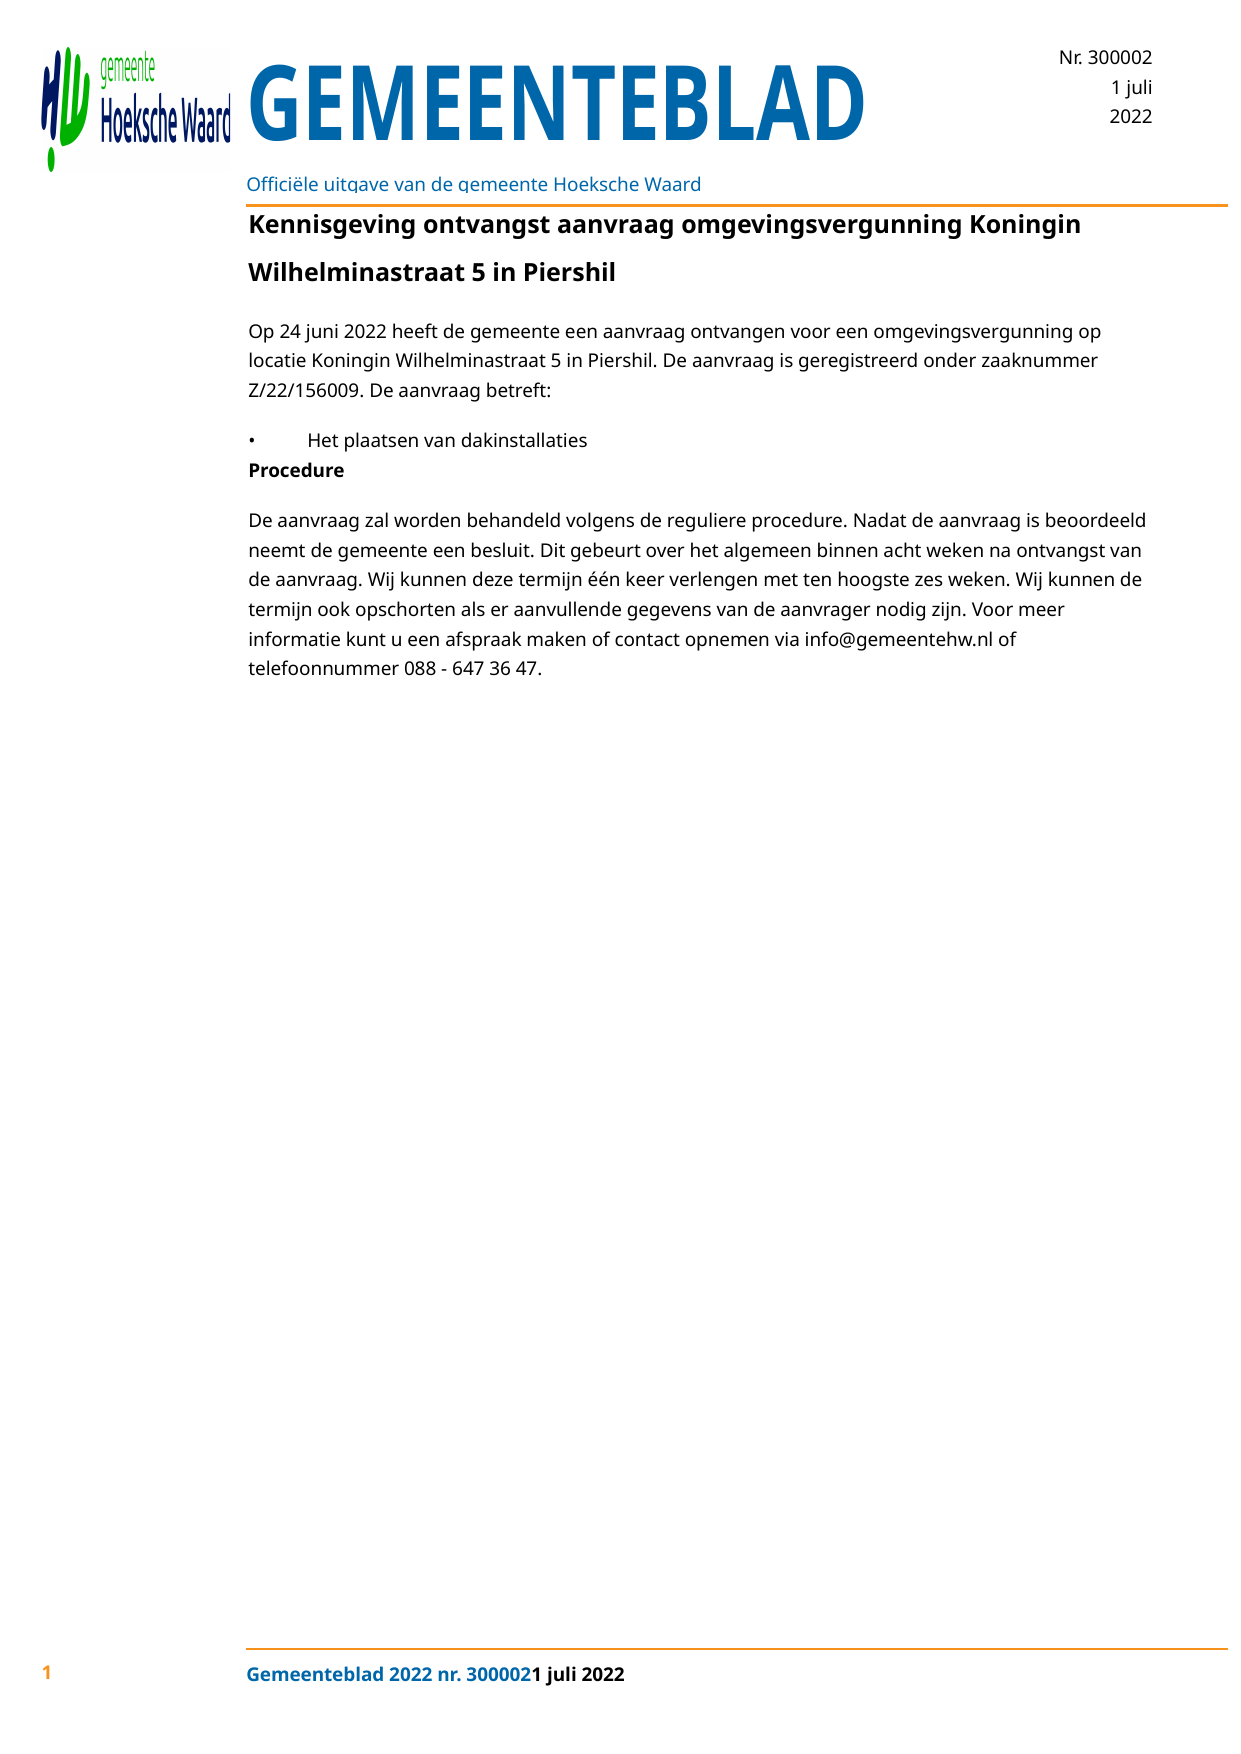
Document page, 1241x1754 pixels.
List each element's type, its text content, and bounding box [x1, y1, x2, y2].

text Kennisgeving ontvangst aanvraag omgevingsvergunning Koningin Wilhelminastraat 5 in Piershil [248, 207, 1152, 288]
picture [41, 47, 231, 172]
text De aanvraag zal worden behandeld volgens de reguliere procedure. Nadat de aanvraag is beoordeeld neemt de gemeente een besluit. Dit gebeurt over het algemeen binnen acht weken na ontvangst van de aanvraag. Wij kunnen deze termijn één keer verlengen met ten hoogste zes weken. Wij kunnen de termijn ook opschorten als er aanvullende gegevens van de aanvrager nodig zijn. Voor meer informatie kunt u een afspraak maken of contact opnemen via info@gemeentehw.nl of telefoonnummer 088 - 647 36 47. [248, 507, 1152, 681]
list Het plaatsen van dakinstallaties [248, 427, 1152, 453]
text Procedure [248, 457, 1152, 483]
text Op 24 juni 2022 heeft de gemeente een aanvraag ontvangen voor een omgevingsvergunning op locatie Koningin Wilhelminastraat 5 in Piershil. De aanvraag is geregistreerd onder zaaknummer Z/22/156009. De aanvraag betreft: [248, 318, 1152, 403]
